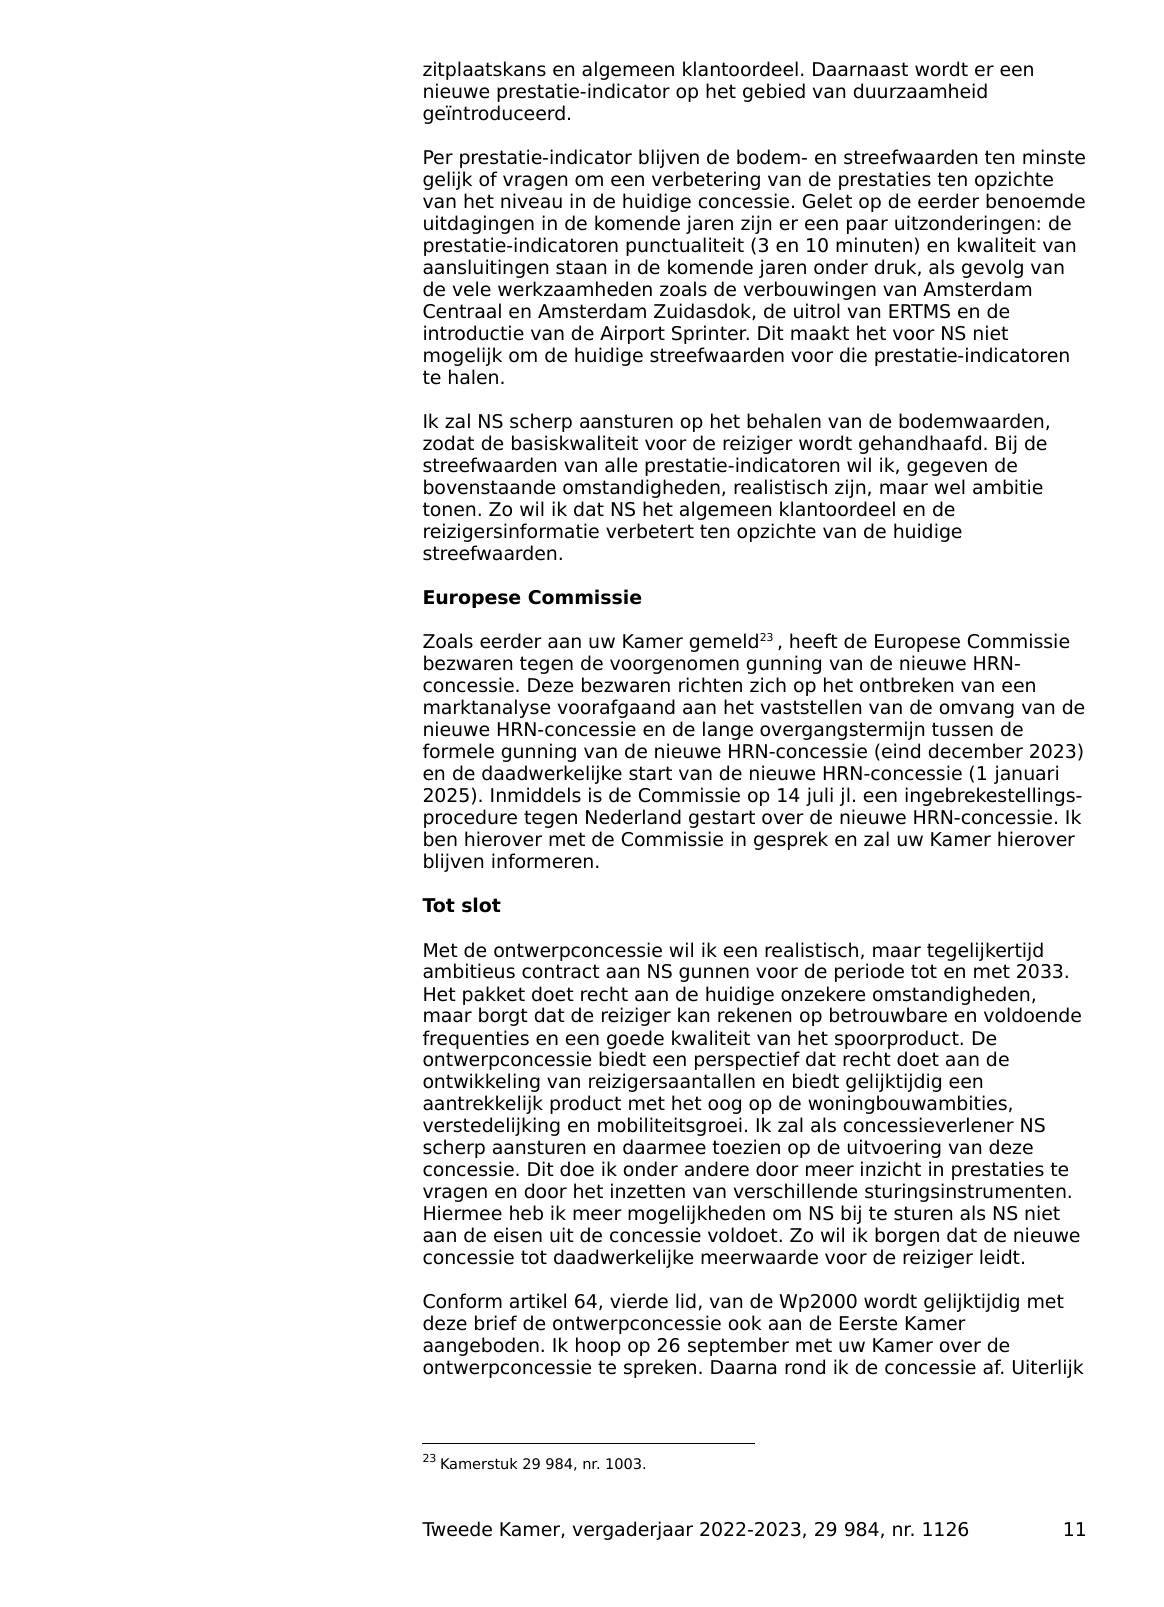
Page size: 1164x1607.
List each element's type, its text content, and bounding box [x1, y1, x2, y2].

text Per prestatie-indicator blijven de bodem- en streefwaarden ten minste gelijk of vragen om een verbetering van de prestaties ten opzichte van het niveau in de huidige concessie. Gelet op de eerder benoemde uitdagingen in de komende jaren zijn er een paar uitzonderingen: de prestatie-indicatoren punctualiteit (3 en 10 minuten) en kwaliteit van aansluitingen staan in de komende jaren onder druk, als gevolg van de vele werkzaamheden zoals de verbouwingen van Amsterdam Centraal en Amsterdam Zuidasdok, de uitrol van ERTMS en de introductie van de Airport Sprinter. Dit maakt het voor NS niet mogelijk om de huidige streefwaarden voor die prestatie-indicatoren te halen. [422, 147, 1087, 389]
subtitle Tot slot [422, 895, 1087, 917]
text Zoals eerder aan uw Kamer gemeld, heeft de Europese Commissie bezwaren tegen de voorgenomen gunning van de nieuwe HRN-concessie. Deze bezwaren richten zich op het ontbreken van een marktanalyse voorafgaand aan het vaststellen van de omvang van de nieuwe HRN-concessie en de lange overgangstermijn tussen de formele gunning van de nieuwe HRN-concessie (eind december 2023) en de daadwerkelijke start van de nieuwe HRN-concessie (1 januari 2025). Inmiddels is de Commissie op 14 juli jl. een ingebrekestellings-procedure tegen Nederland gestart over de nieuwe HRN-concessie. Ik ben hierover met de Commissie in gesprek en zal uw Kamer hierover blijven informeren. [422, 631, 1087, 873]
text zitplaatskans en algemeen klantoordeel. Daarnaast wordt er een nieuwe prestatie-indicator op het gebied van duurzaamheid geïntroduceerd. [422, 59, 1087, 125]
text Ik zal NS scherp aansturen op het behalen van de bodemwaarden, zodat de basiskwaliteit voor de reiziger wordt gehandhaafd. Bij de streefwaarden van alle prestatie-indicatoren wil ik, gegeven de bovenstaande omstandigheden, realistisch zijn, maar wel ambitie tonen. Zo wil ik dat NS het algemeen klantoordeel en de reizigersinformatie verbetert ten opzichte van de huidige streefwaarden. [422, 411, 1087, 565]
subtitle Europese Commissie [422, 587, 1087, 609]
text Conform artikel 64, vierde lid, van de Wp2000 wordt gelijktijdig met deze brief de ontwerpconcessie ook aan de Eerste Kamer aangeboden. Ik hoop op 26 september met uw Kamer over de ontwerpconcessie te spreken. Daarna rond ik de concessie af. Uiterlijk [422, 1291, 1087, 1379]
text Met de ontwerpconcessie wil ik een realistisch, maar tegelijkertijd ambitieus contract aan NS gunnen voor de periode tot en met 2033. Het pakket doet recht aan de huidige onzekere omstandigheden, maar borgt dat de reiziger kan rekenen op betrouwbare en voldoende frequenties en een goede kwaliteit van het spoorproduct. De ontwerpconcessie biedt een perspectief dat recht doet aan de ontwikkeling van reizigersaantallen en biedt gelijktijdig een aantrekkelijk product met het oog op de woningbouwambities, verstedelijking en mobiliteitsgroei. Ik zal als concessieverlener NS scherp aansturen en daarmee toezien op de uitvoering van deze concessie. Dit doe ik onder andere door meer inzicht in prestaties te vragen en door het inzetten van verschillende sturingsinstrumenten. Hiermee heb ik meer mogelijkheden om NS bij te sturen als NS niet aan de eisen uit de concessie voldoet. Zo wil ik borgen dat de nieuwe concessie tot daadwerkelijke meerwaarde voor de reiziger leidt. [422, 939, 1087, 1269]
text Kamerstuk 29 984, nr. 1003. [422, 1452, 1087, 1474]
